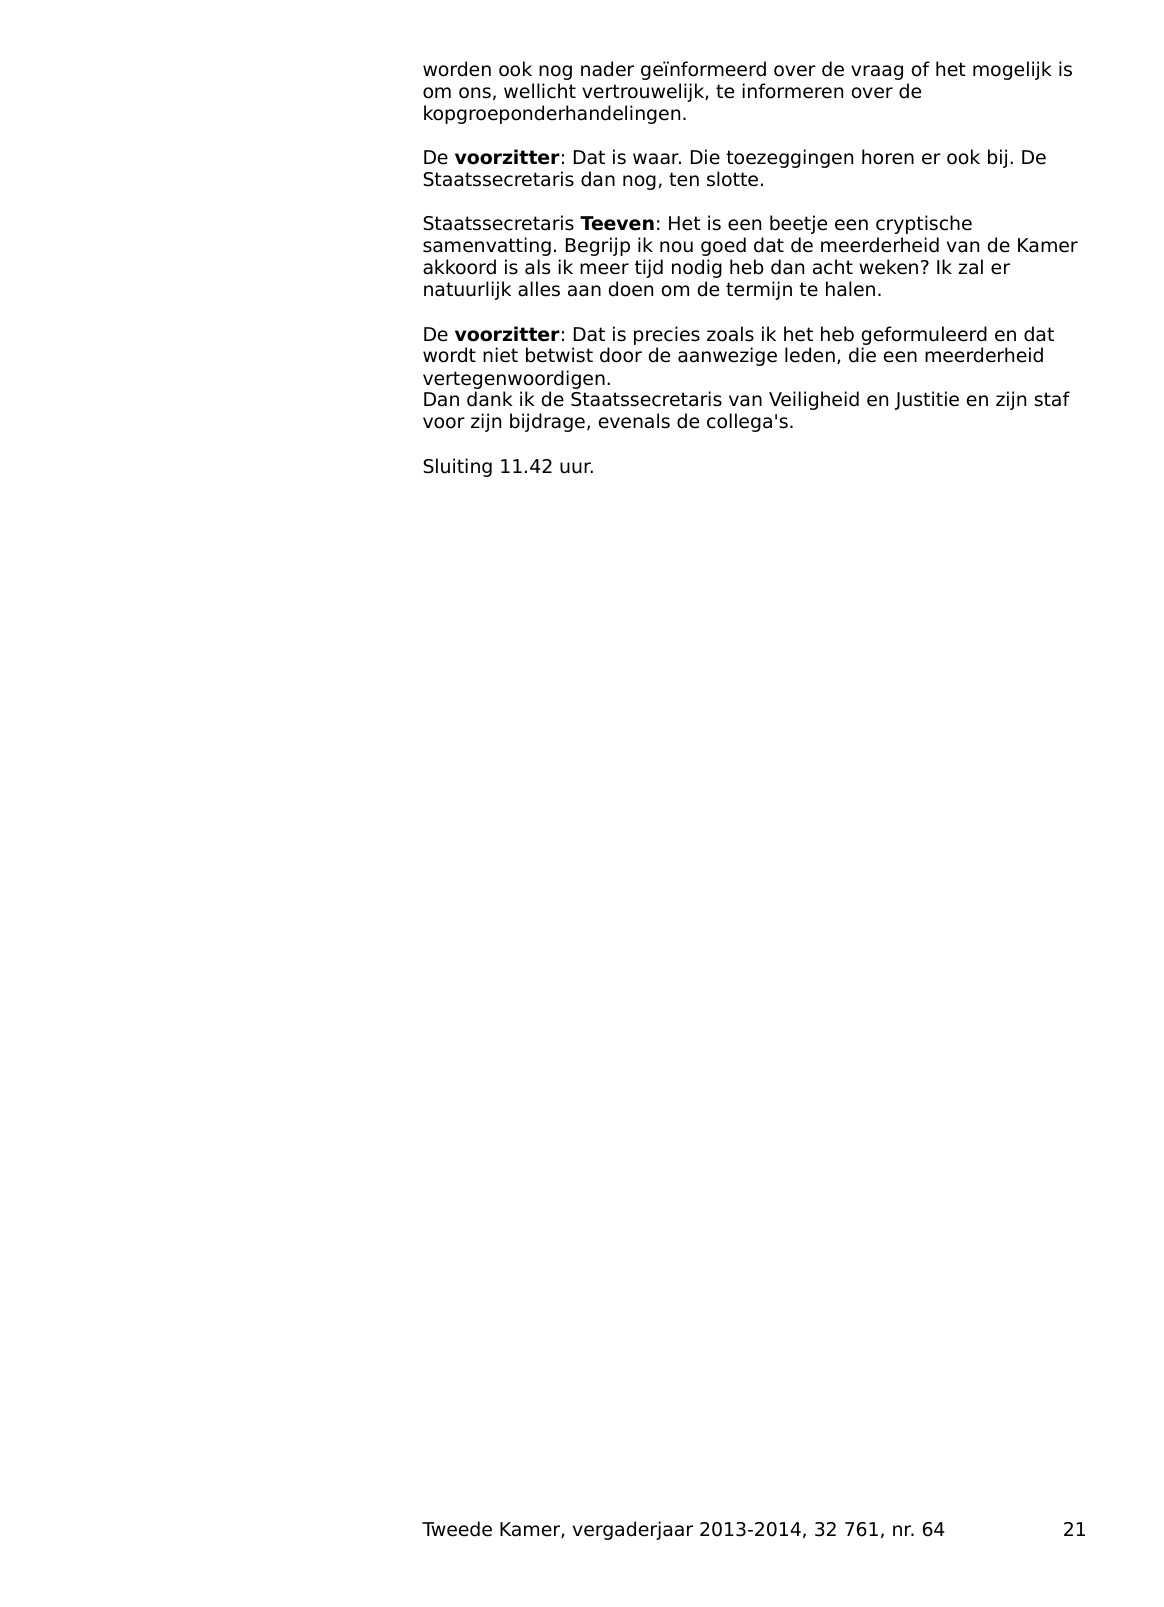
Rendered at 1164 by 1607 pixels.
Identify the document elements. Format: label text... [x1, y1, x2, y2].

text De voorzitter: Dat is precies zoals ik het heb geformuleerd en dat wordt niet betwist door de aanwezige leden, die een meerderheid vertegenwoordigen. [422, 323, 1087, 389]
text De voorzitter: Dat is waar. Die toezeggingen horen er ook bij. De Staatssecretaris dan nog, ten slotte. [422, 147, 1087, 191]
text Dan dank ik de Staatssecretaris van Veiligheid en Justitie en zijn staf voor zijn bijdrage, evenals de collega's. [422, 389, 1087, 433]
text Sluiting 11.42 uur. [422, 456, 1087, 477]
text worden ook nog nader geïnformeerd over de vraag of het mogelijk is om ons, wellicht vertrouwelijk, te informeren over de kopgroeponderhandelingen. [422, 59, 1087, 125]
text Staatssecretaris Teeven: Het is een beetje een cryptische samenvatting. Begrijp ik nou goed dat de meerderheid van de Kamer akkoord is als ik meer tijd nodig heb dan acht weken? Ik zal er natuurlijk alles aan doen om de termijn te halen. [422, 213, 1087, 301]
